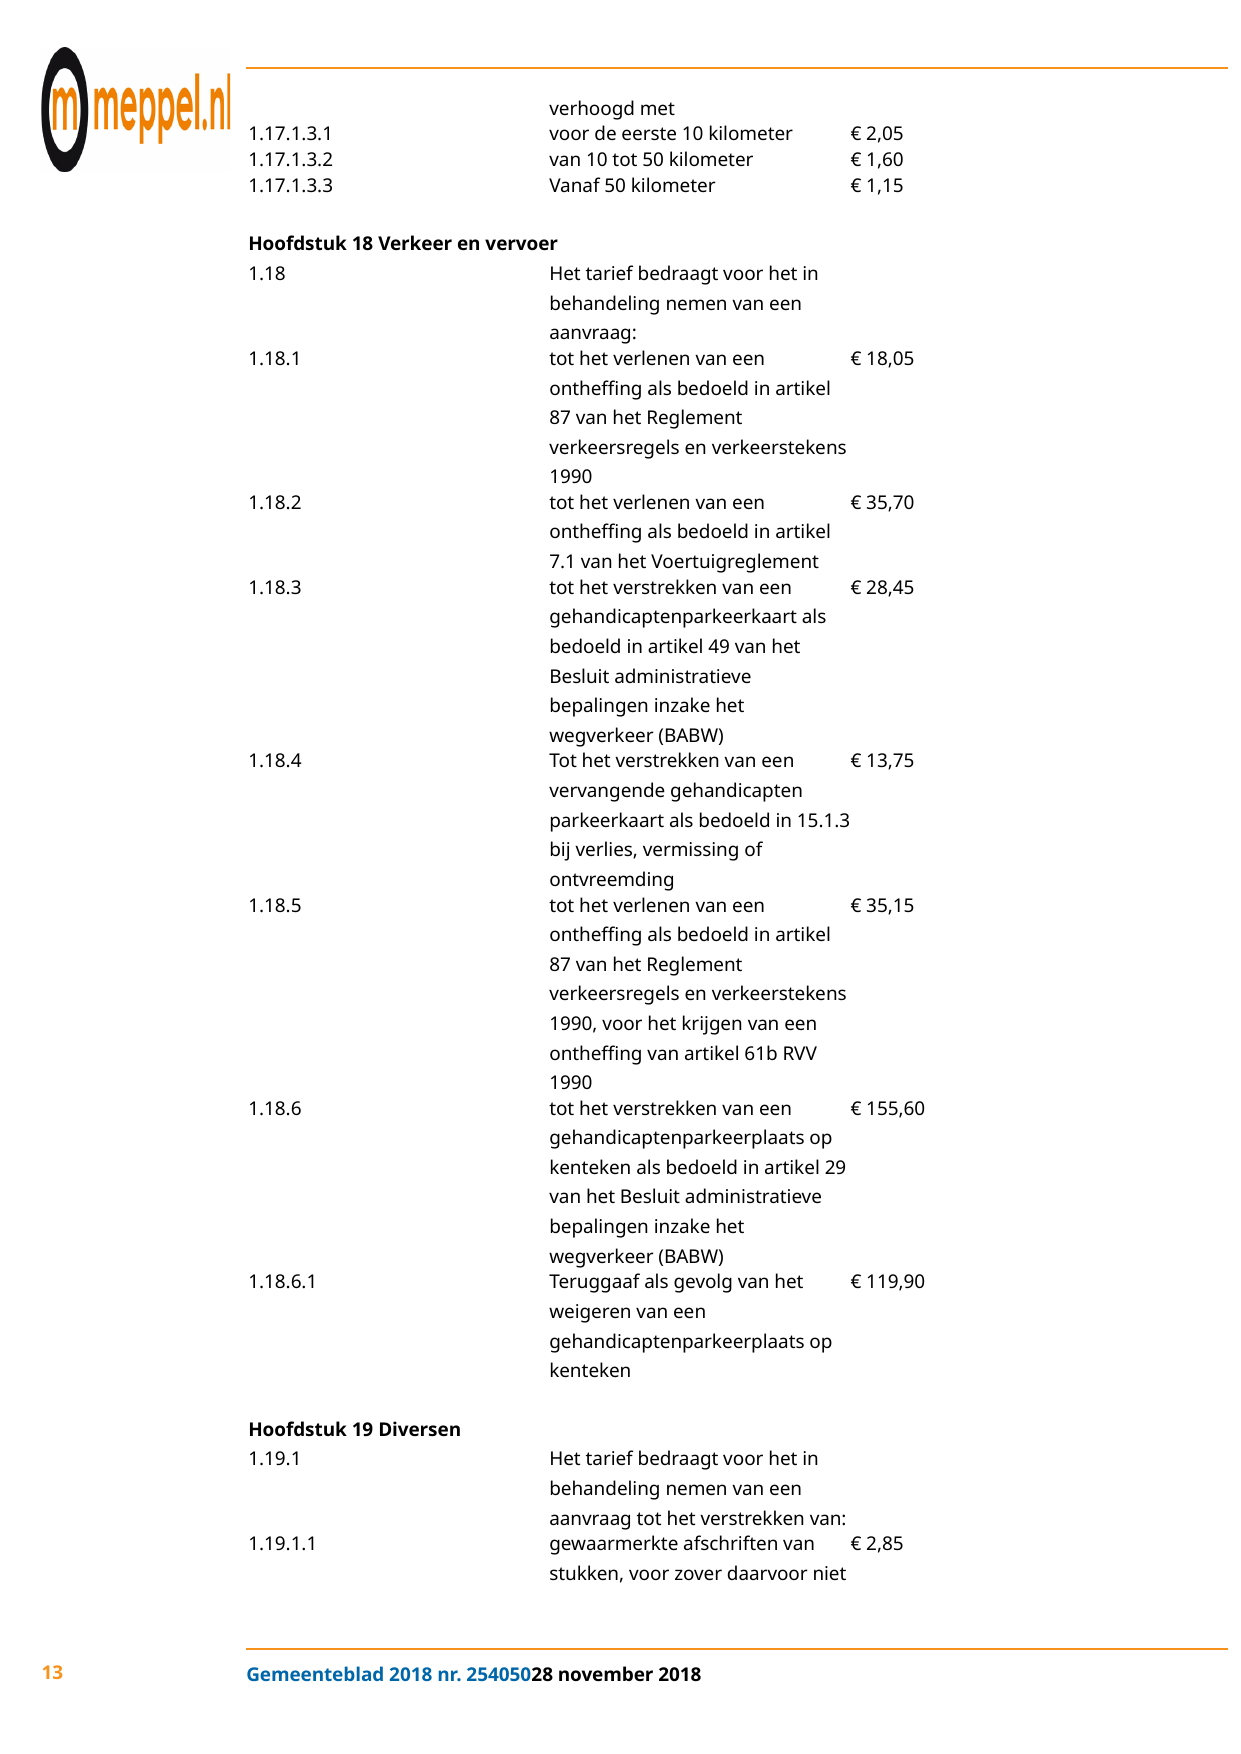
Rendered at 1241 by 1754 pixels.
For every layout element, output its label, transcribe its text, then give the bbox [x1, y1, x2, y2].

table_cell € 2,05 [850, 121, 1152, 146]
text Hoofdstuk 19 Diversen [248, 1416, 1152, 1442]
table_cell 1.19.1.1 [248, 1531, 549, 1586]
table_cell 1.17.1.3.1 [248, 121, 549, 146]
table_header [850, 260, 1152, 345]
table_cell [248, 95, 549, 121]
table_cell € 28,45 [850, 574, 1152, 748]
table_cell € 35,70 [850, 489, 1152, 574]
table_cell € 18,05 [850, 345, 1152, 489]
table_header 1.18 [248, 260, 549, 345]
table_cell € 35,15 [850, 892, 1152, 1095]
picture [41, 47, 231, 172]
table_cell tot het verlenen van een ontheffing als bedoeld in artikel 87 van het Reglement verkeersregels en verkeerstekens 1990, voor het krijgen van een ontheffing van artikel 61b RVV 1990 [549, 892, 850, 1095]
table_header 1.19.1 [248, 1446, 549, 1531]
table_cell € 1,15 [850, 172, 1152, 198]
table_cell tot het verstrekken van een gehandicaptenparkeerplaats op kenteken als bedoeld in artikel 29 van het Besluit administratieve bepalingen inzake het wegverkeer (BABW) [549, 1095, 850, 1269]
table_cell 1.18.5 [248, 892, 549, 1095]
table_cell [850, 95, 1152, 121]
table_cell van 10 tot 50 kilometer [549, 146, 850, 172]
table_cell € 13,75 [850, 748, 1152, 892]
table_cell tot het verlenen van een ontheffing als bedoeld in artikel 87 van het Reglement verkeersregels en verkeerstekens 1990 [549, 345, 850, 489]
table_cell tot het verstrekken van een gehandicaptenparkeerkaart als bedoeld in artikel 49 van het Besluit administratieve bepalingen inzake het wegverkeer (BABW) [549, 574, 850, 748]
table_cell 1.18.3 [248, 574, 549, 748]
table_cell Teruggaaf als gevolg van het weigeren van een gehandicaptenparkeerplaats op kenteken [549, 1269, 850, 1383]
text Hoofdstuk 18 Verkeer en vervoer [248, 231, 1152, 256]
table_cell 1.18.6 [248, 1095, 549, 1269]
table_cell Tot het verstrekken van een vervangende gehandicapten parkeerkaart als bedoeld in 15.1.3 bij verlies, vermissing of ontvreemding [549, 748, 850, 892]
table_header Het tarief bedraagt voor het in behandeling nemen van een aanvraag tot het verstrekken van: [549, 1446, 850, 1531]
table_cell € 1,60 [850, 146, 1152, 172]
table_cell 1.18.1 [248, 345, 549, 489]
table_cell 1.18.6.1 [248, 1269, 549, 1383]
table_cell 1.18.4 [248, 748, 549, 892]
table_cell 1.17.1.3.3 [248, 172, 549, 198]
table_cell 1.17.1.3.2 [248, 146, 549, 172]
table_cell € 119,90 [850, 1269, 1152, 1383]
table_cell gewaarmerkte afschriften van stukken, voor zover daarvoor niet [549, 1531, 850, 1586]
table_cell tot het verlenen van een ontheffing als bedoeld in artikel 7.1 van het Voertuigreglement [549, 489, 850, 574]
table_cell verhoogd met [549, 95, 850, 121]
table_cell Vanaf 50 kilometer [549, 172, 850, 198]
table_cell € 2,85 [850, 1531, 1152, 1586]
table_cell 1.18.2 [248, 489, 549, 574]
table_cell voor de eerste 10 kilometer [549, 121, 850, 146]
table_header [850, 1446, 1152, 1531]
table_cell € 155,60 [850, 1095, 1152, 1269]
table_header Het tarief bedraagt voor het in behandeling nemen van een aanvraag: [549, 260, 850, 345]
